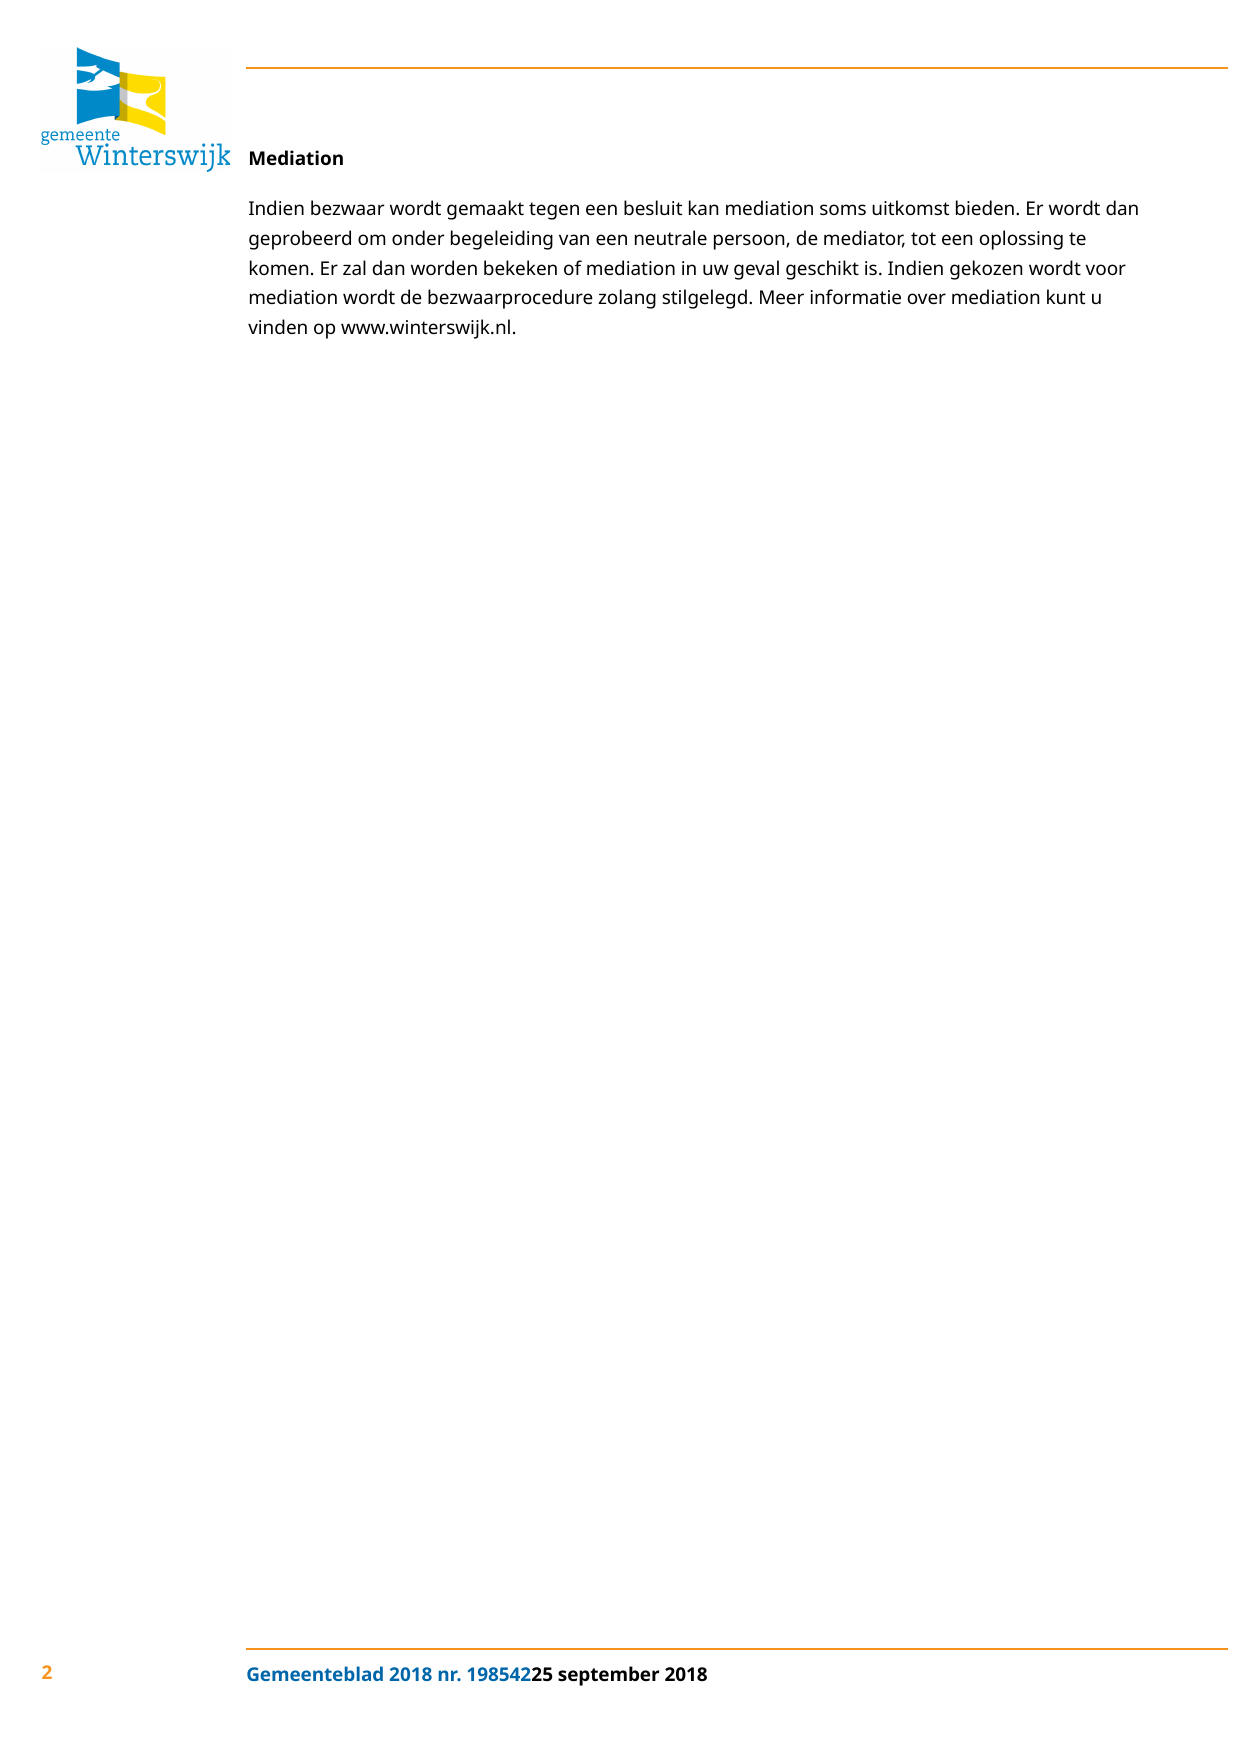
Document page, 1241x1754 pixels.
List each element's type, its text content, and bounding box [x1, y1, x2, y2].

picture [41, 47, 231, 172]
text Indien bezwaar wordt gemaakt tegen een besluit kan mediation soms uitkomst bieden. Er wordt dan geprobeerd om onder begeleiding van een neutrale persoon, de mediator, tot een oplossing te komen. Er zal dan worden bekeken of mediation in uw geval geschikt is. Indien gekozen wordt voor mediation wordt de bezwaarprocedure zolang stilgelegd. Meer informatie over mediation kunt u vinden op www.winterswijk.nl. [248, 196, 1152, 340]
text Mediation [248, 145, 1152, 171]
picture [225, 153, 231, 162]
